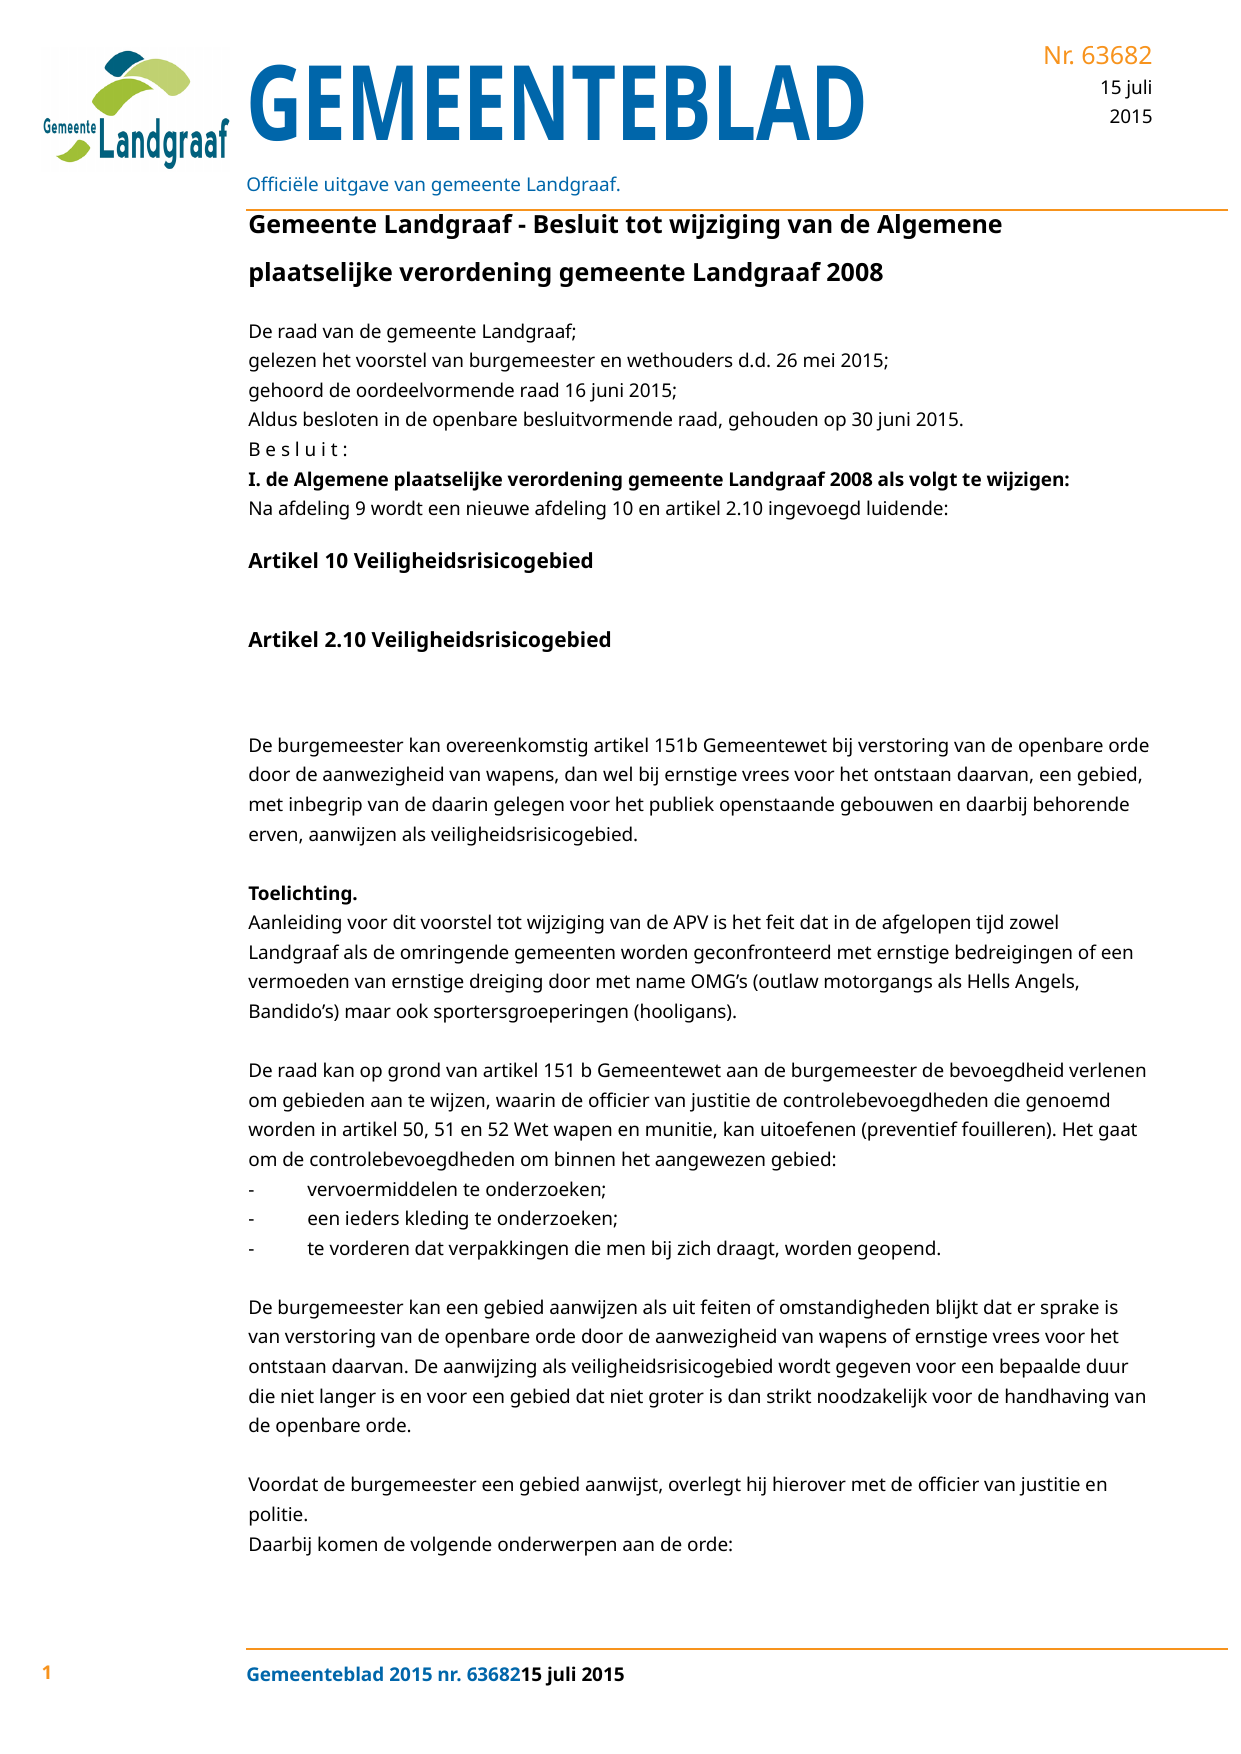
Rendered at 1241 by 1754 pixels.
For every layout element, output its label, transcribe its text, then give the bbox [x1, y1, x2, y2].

text Aldus besloten in de openbare besluitvormende raad, gehouden op 30 juni 2015. [248, 407, 1152, 432]
text De raad kan op grond van artikel 151 b Gemeentewet aan de burgemeester de bevoegdheid verlenen om gebieden aan te wijzen, waarin de officier van justitie de controlebevoegdheden die genoemd worden in artikel 50, 51 en 52 Wet wapen en munitie, kan uitoefenen (preventief fouilleren). Het gaat om de controlebevoegdheden om binnen het aangewezen gebied: [248, 1057, 1152, 1172]
text Gemeente Landgraaf - Besluit tot wijziging van de Algemene plaatselijke verordening gemeente Landgraaf 2008 [248, 211, 1152, 288]
text De burgemeester kan overeenkomstig artikel 151b Gemeentewet bij verstoring van de openbare orde door de aanwezigheid van wapens, dan wel bij ernstige vrees voor het ontstaan daarvan, een gebied, met inbegrip van de daarin gelegen voor het publiek openstaande gebouwen en daarbij behorende erven, aanwijzen als veiligheidsrisicogebied. [248, 732, 1152, 846]
text gelezen het voorstel van burgemeester en wethouders d.d. 26 mei 2015; [248, 347, 1152, 373]
text Na afdeling 9 wordt een nieuwe afdeling 10 en artikel 2.10 ingevoegd luidende: [248, 495, 1152, 521]
text Daarbij komen de volgende onderwerpen aan de orde: [248, 1531, 1152, 1556]
list vervoermiddelen te onderzoeken; [248, 1176, 1152, 1201]
list een ieders kleding te onderzoeken; [248, 1205, 1152, 1231]
text I. de Algemene plaatselijke verordening gemeente Landgraaf 2008 als volgt te wijzigen: [248, 466, 1152, 492]
text Artikel 2.10 Veiligheidsrisicogebied [248, 625, 1152, 653]
text De raad van de gemeente Landgraaf; [248, 318, 1152, 344]
text Artikel 10 Veiligheidsrisicogebied [248, 546, 1152, 574]
text Aanleiding voor dit voorstel tot wijziging van de APV is het feit dat in de afgelopen tijd zowel Landgraaf als de omringende gemeenten worden geconfronteerd met ernstige bedreigingen of een vermoeden van ernstige dreiging door met name OMG’s (outlaw motorgangs als Hells Angels, Bandido’s) maar ook sportersgroeperingen (hooligans). [248, 909, 1152, 1024]
text De burgemeester kan een gebied aanwijzen als uit feiten of omstandigheden blijkt dat er sprake is van verstoring van de openbare orde door de aanwezigheid van wapens of ernstige vrees voor het ontstaan daarvan. De aanwijzing als veiligheidsrisicogebied wordt gegeven voor een bepaalde duur die niet langer is en voor een gebied dat niet groter is dan strikt noodzakelijk voor de handhaving van de openbare orde. [248, 1294, 1152, 1438]
text Voordat de burgemeester een gebied aanwijst, overlegt hij hierover met de officier van justitie en politie. [248, 1472, 1152, 1527]
text gehoord de oordeelvormende raad 16 juni 2015; [248, 377, 1152, 403]
picture [41, 47, 231, 172]
text Toelichting. [248, 880, 1152, 906]
list te vorderen dat verpakkingen die men bij zich draagt, worden geopend. [248, 1235, 1152, 1261]
text B e s l u i t : [248, 436, 1152, 462]
